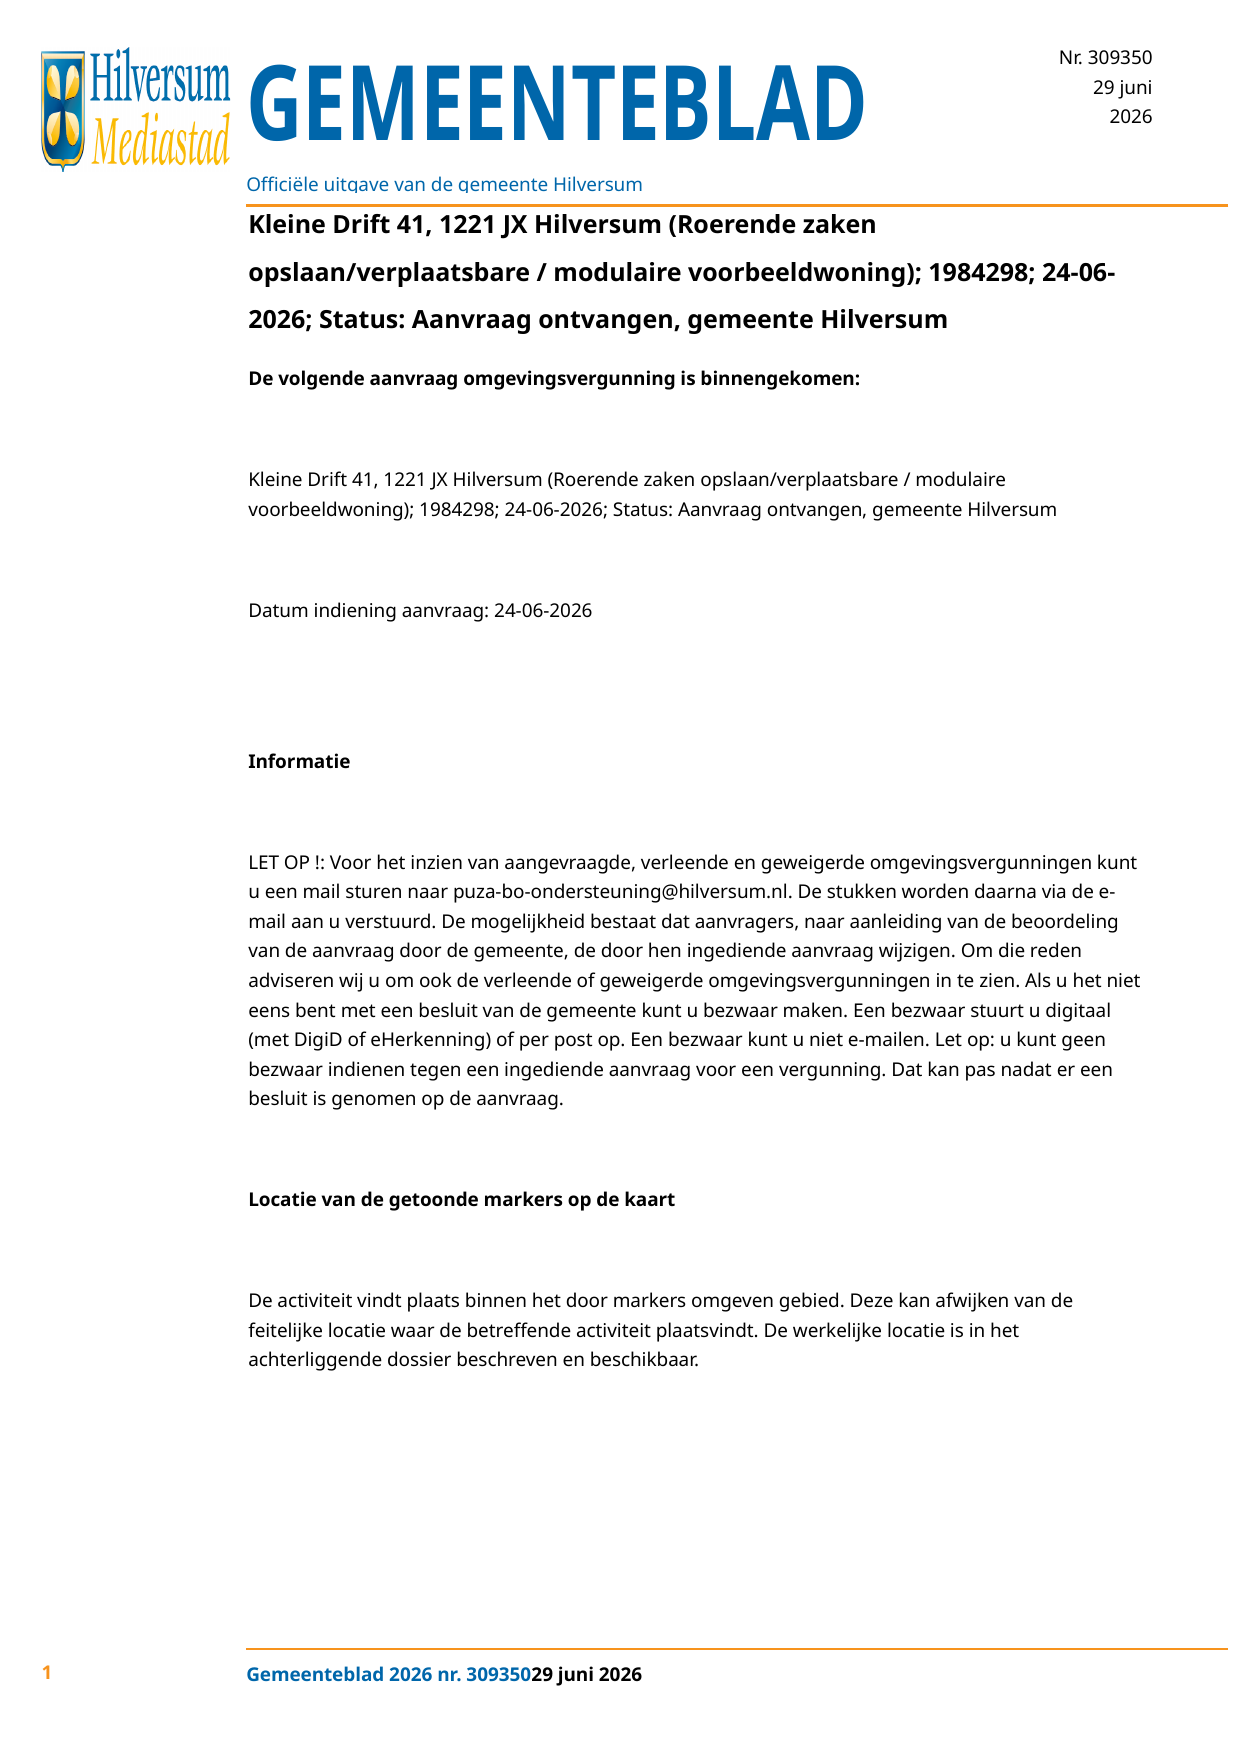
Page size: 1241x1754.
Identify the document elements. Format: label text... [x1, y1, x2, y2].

text Datum indiening aanvraag: 24-06-2026 [248, 597, 1152, 622]
text De volgende aanvraag omgevingsvergunning is binnengekomen: [248, 366, 1152, 391]
picture [41, 47, 231, 172]
text Kleine Drift 41, 1221 JX Hilversum (Roerende zaken opslaan/verplaatsbare / modulaire voorbeeldwoning); 1984298; 24-06-2026; Status: Aanvraag ontvangen, gemeente Hilversum [248, 207, 1152, 336]
text Kleine Drift 41, 1221 JX Hilversum (Roerende zaken opslaan/verplaatsbare / modulaire voorbeeldwoning); 1984298; 24-06-2026; Status: Aanvraag ontvangen, gemeente Hilversum [248, 466, 1152, 522]
text Locatie van de getoonde markers op de kaart [248, 1186, 1152, 1212]
text De activiteit vindt plaats binnen het door markers omgeven gebied. Deze kan afwijken van de feitelijke locatie waar de betreffende activiteit plaatsvindt. De werkelijke locatie is in het achterliggende dossier beschreven en beschikbaar. [248, 1287, 1152, 1372]
text Informatie [248, 748, 1152, 774]
text LET OP !: Voor het inzien van aangevraagde, verleende en geweigerde omgevingsvergunningen kunt u een mail sturen naar puza-bo-ondersteuning@hilversum.nl. De stukken worden daarna via de e-mail aan u verstuurd. De mogelijkheid bestaat dat aanvragers, naar aanleiding van de beoordeling van de aanvraag door de gemeente, de door hen ingediende aanvraag wijzigen. Om die reden adviseren wij u om ook de verleende of geweigerde omgevingsvergunningen in te zien. Als u het niet eens bent met een besluit van de gemeente kunt u bezwaar maken. Een bezwaar stuurt u digitaal (met DigiD of eHerkenning) of per post op. Een bezwaar kunt u niet e-mailen. Let op: u kunt geen bezwaar indienen tegen een ingediende aanvraag voor een vergunning. Dat kan pas nadat er een besluit is genomen op de aanvraag. [248, 849, 1152, 1111]
